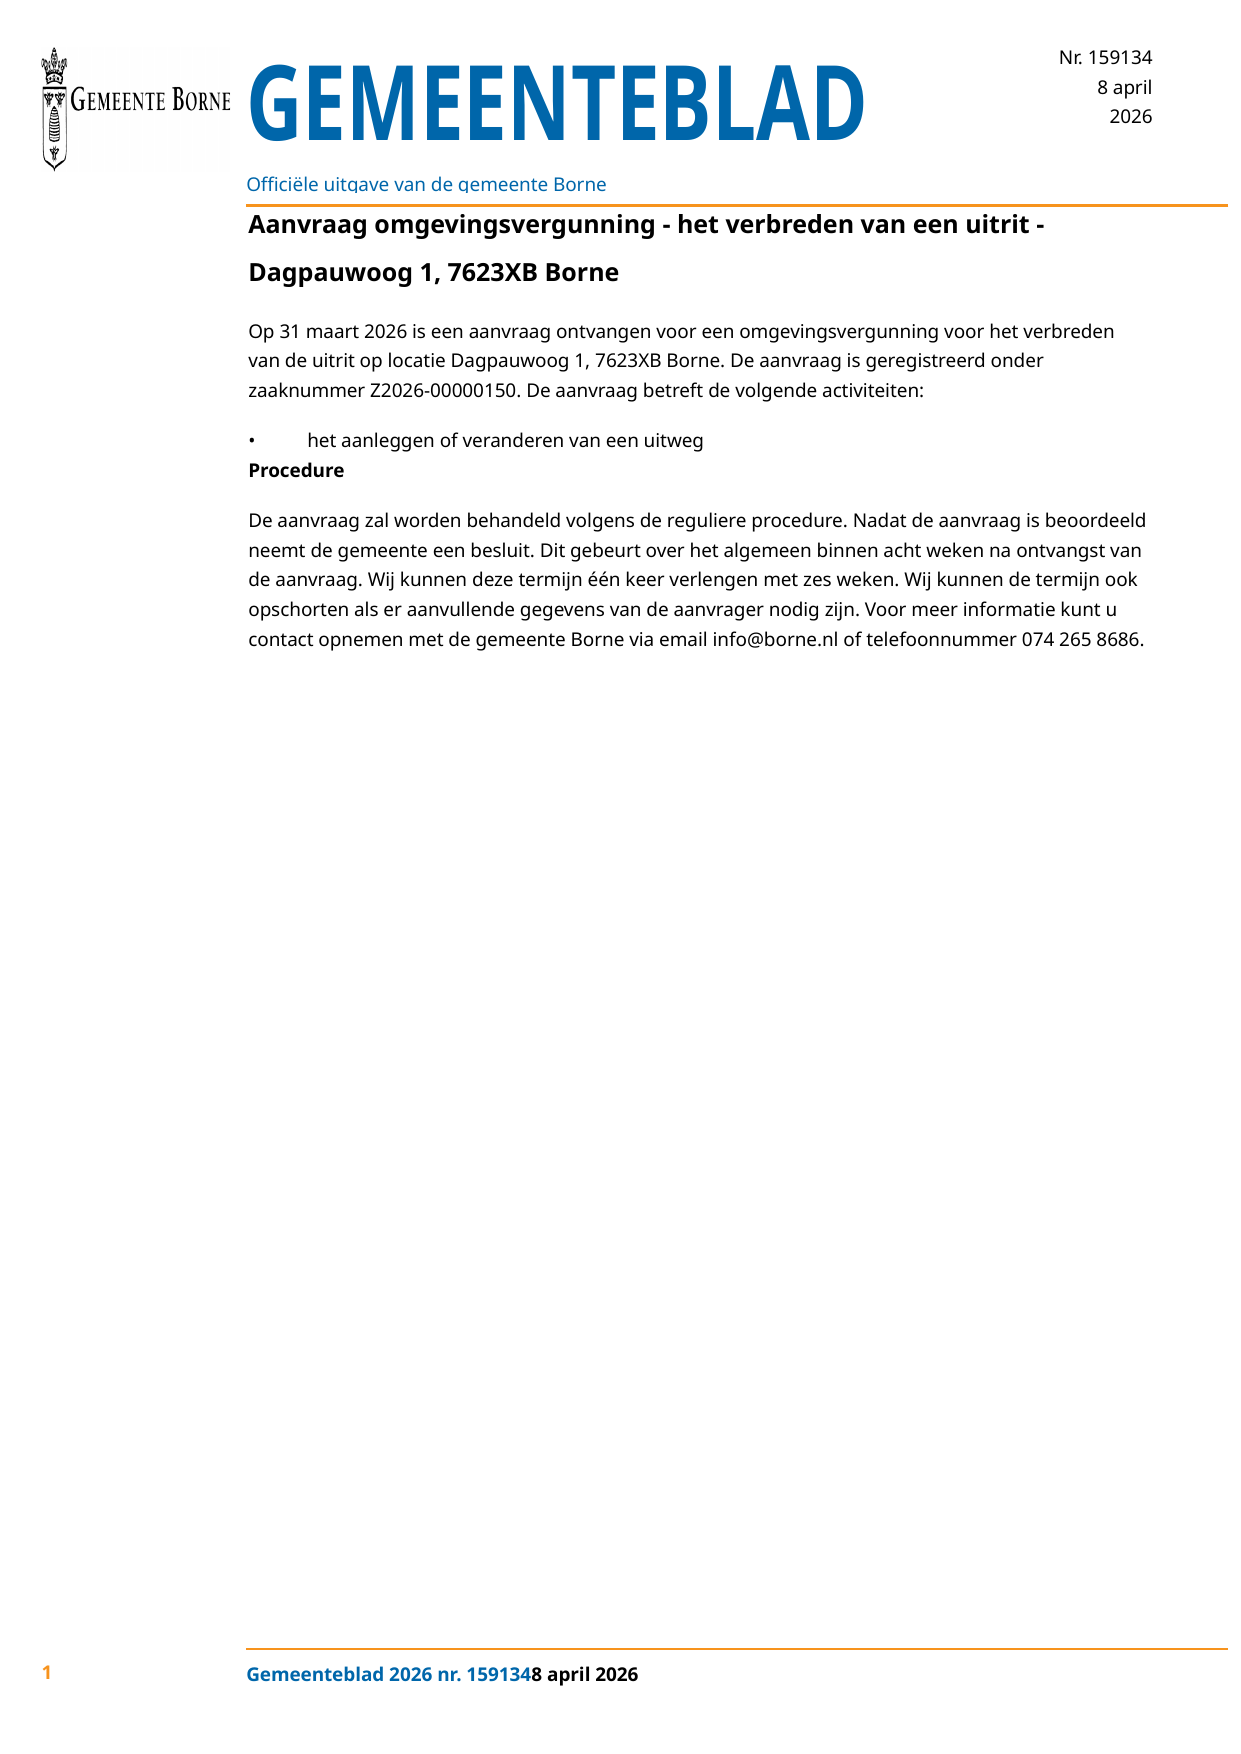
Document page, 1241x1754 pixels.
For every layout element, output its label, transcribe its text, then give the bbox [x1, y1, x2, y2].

text Procedure [248, 457, 1152, 483]
text Aanvraag omgevingsvergunning - het verbreden van een uitrit - Dagpauwoog 1, 7623XB Borne [248, 207, 1152, 288]
text De aanvraag zal worden behandeld volgens de reguliere procedure. Nadat de aanvraag is beoordeeld neemt de gemeente een besluit. Dit gebeurt over het algemeen binnen acht weken na ontvangst van de aanvraag. Wij kunnen deze termijn één keer verlengen met zes weken. Wij kunnen de termijn ook opschorten als er aanvullende gegevens van de aanvrager nodig zijn. Voor meer informatie kunt u contact opnemen met de gemeente Borne via email info@borne.nl of telefoonnummer 074 265 8686. [248, 507, 1152, 652]
picture [41, 47, 231, 172]
text Op 31 maart 2026 is een aanvraag ontvangen voor een omgevingsvergunning voor het verbreden van de uitrit op locatie Dagpauwoog 1, 7623XB Borne. De aanvraag is geregistreerd onder zaaknummer Z2026-00000150. De aanvraag betreft de volgende activiteiten: [248, 318, 1152, 403]
list het aanleggen of veranderen van een uitweg [248, 427, 1152, 453]
